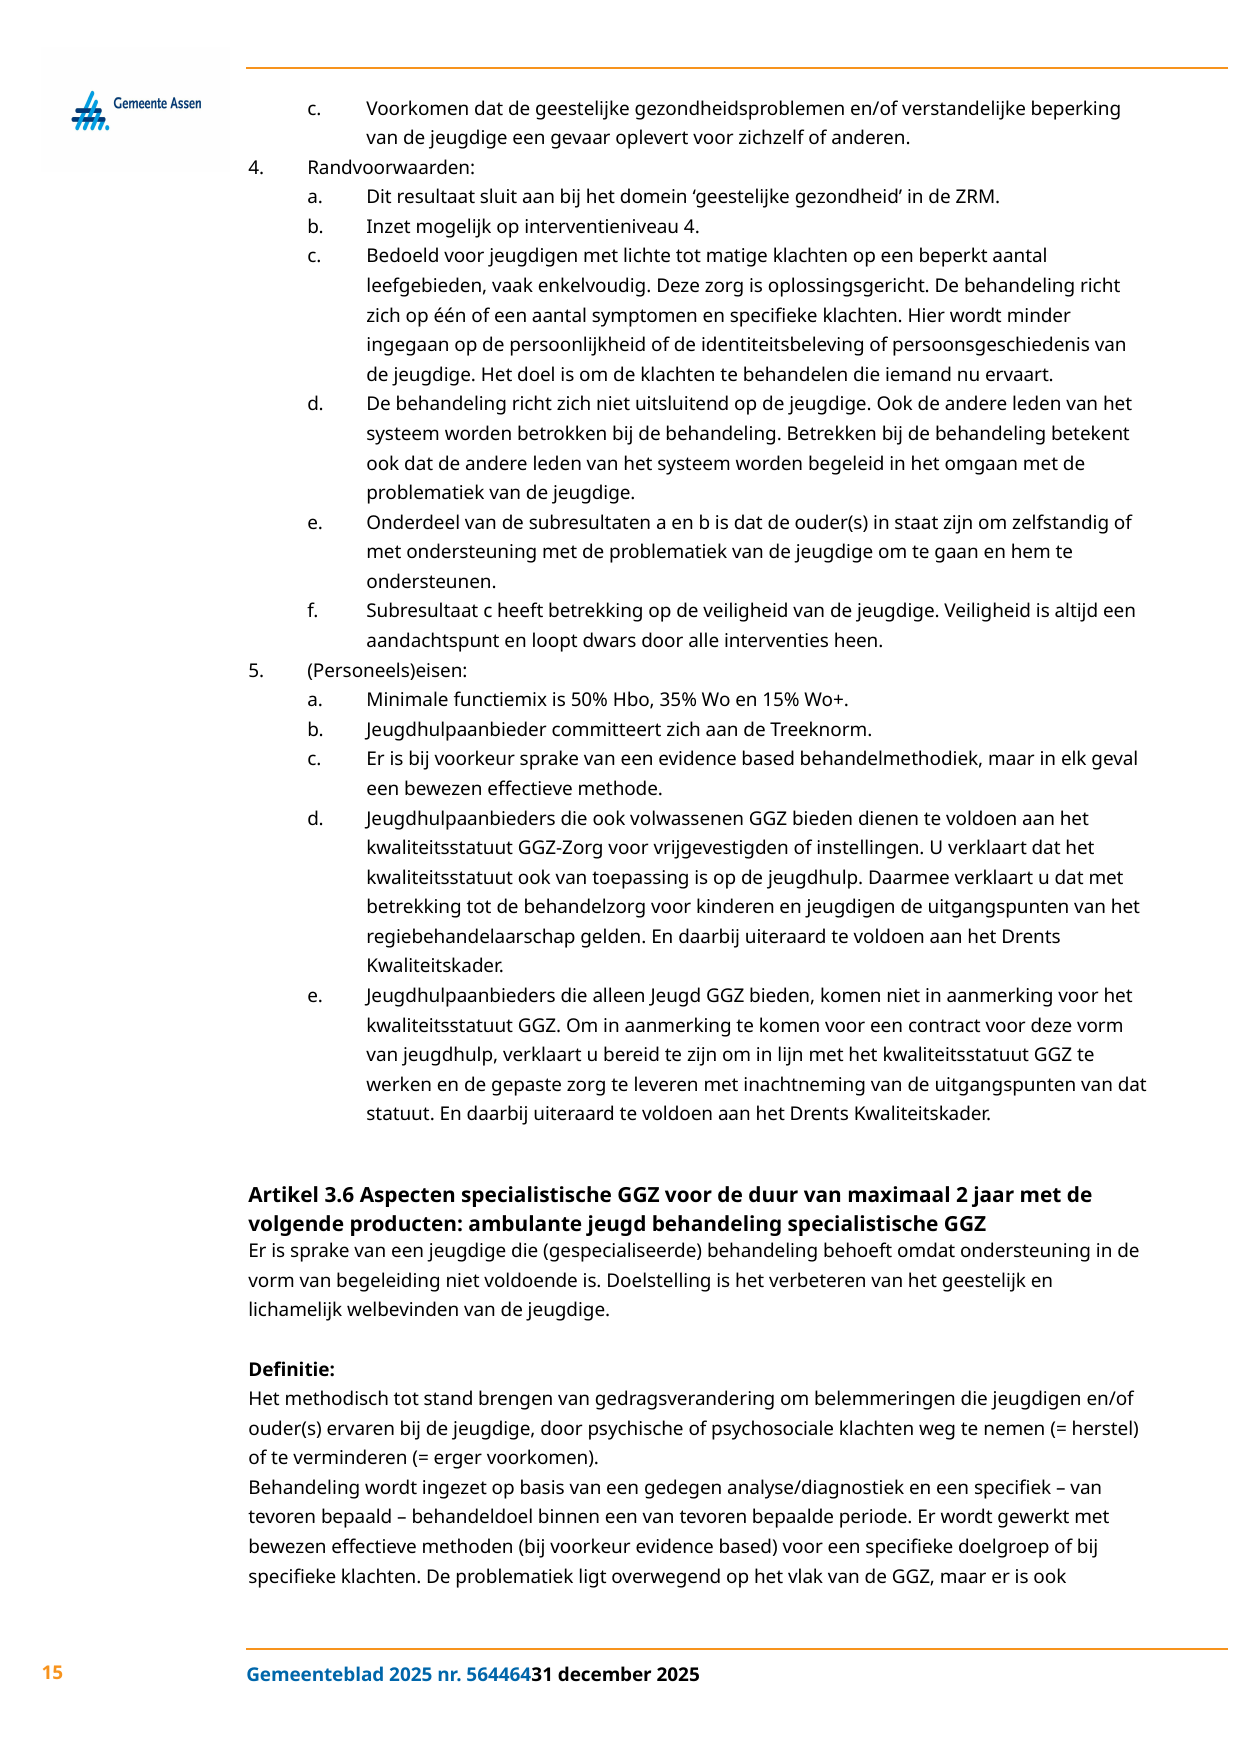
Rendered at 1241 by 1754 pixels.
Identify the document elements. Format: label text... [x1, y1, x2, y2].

list Bedoeld voor jeugdigen met lichte tot matige klachten op een beperkt aantal leefgebieden, vaak enkelvoudig. Deze zorg is oplossingsgericht. De behandeling richt zich op één of een aantal symptomen en specifieke klachten. Hier wordt minder ingegaan op de persoonlijkheid of de identiteitsbeleving of persoonsgeschiedenis van de jeugdige. Het doel is om de klachten te behandelen die iemand nu ervaart. [307, 243, 1152, 387]
list Jeugdhulpaanbieders die alleen Jeugd GGZ bieden, komen niet in aanmerking voor het kwaliteitsstatuut GGZ. Om in aanmerking te komen voor een contract voor deze vorm van jeugdhulp, verklaart u bereid te zijn om in lijn met het kwaliteitsstatuut GGZ te werken en de gepaste zorg te leveren met inachtneming van de uitgangspunten van dat statuut. En daarbij uiteraard te voldoen aan het Drents Kwaliteitskader. [307, 982, 1152, 1126]
text Behandeling wordt ingezet op basis van een gedegen analyse/diagnostiek en een specifiek – van tevoren bepaald – behandeldoel binnen een van tevoren bepaalde periode. Er wordt gewerkt met bewezen effectieve methoden (bij voorkeur evidence based) voor een specifieke doelgroep of bij specifieke klachten. De problematiek ligt overwegend op het vlak van de GGZ, maar er is ook [248, 1474, 1152, 1589]
list Jeugdhulpaanbieder committeert zich aan de Treeknorm. [307, 716, 1152, 742]
text Het methodisch tot stand brengen van gedragsverandering om belemmeringen die jeugdigen en/of ouder(s) ervaren bij de jeugdige, door psychische of psychosociale klachten weg te nemen (= herstel) of te verminderen (= erger voorkomen). [248, 1385, 1152, 1470]
list Subresultaat c heeft betrekking op de veiligheid van de jeugdige. Veiligheid is altijd een aandachtspunt en loopt dwars door alle interventies heen. [307, 598, 1152, 653]
list Onderdeel van de subresultaten a en b is dat de ouder(s) in staat zijn om zelfstandig of met ondersteuning met de problematiek van de jeugdige om te gaan en hem te ondersteunen. [307, 509, 1152, 594]
list De behandeling richt zich niet uitsluitend op de jeugdige. Ook de andere leden van het systeem worden betrokken bij de behandeling. Betrekken bij de behandeling betekent ook dat de andere leden van het systeem worden begeleid in het omgaan met de problematiek van de jeugdige. [307, 391, 1152, 505]
list Er is bij voorkeur sprake van een evidence based behandelmethodiek, maar in elk geval een bewezen effectieve methode. [307, 746, 1152, 801]
picture [41, 47, 231, 172]
list Jeugdhulpaanbieders die ook volwassenen GGZ bieden dienen te voldoen aan het kwaliteitsstatuut GGZ-Zorg voor vrijgevestigden of instellingen. U verklaart dat het kwaliteitsstatuut ook van toepassing is op de jeugdhulp. Daarmee verklaart u dat met betrekking tot de behandelzorg voor kinderen en jeugdigen de uitgangspunten van het regiebehandelaarschap gelden. En daarbij uiteraard te voldoen aan het Drents Kwaliteitskader. [307, 805, 1152, 978]
list Inzet mogelijk op interventieniveau 4. [307, 213, 1152, 239]
list (Personeels)eisen: [248, 657, 1152, 683]
list Voorkomen dat de geestelijke gezondheidsproblemen en/of verstandelijke beperking van de jeugdige een gevaar oplevert voor zichzelf of anderen. [307, 95, 1152, 150]
list Randvoorwaarden: [248, 154, 1152, 180]
list Minimale functiemix is 50% Hbo, 35% Wo en 15% Wo+. [307, 686, 1152, 712]
list Dit resultaat sluit aan bij het domein ‘geestelijke gezondheid’ in de ZRM. [307, 183, 1152, 209]
text Artikel 3.6 Aspecten specialistische GGZ voor de duur van maximaal 2 jaar met de volgende producten: ambulante jeugd behandeling specialistische GGZ [248, 1181, 1152, 1237]
text Definitie: [248, 1356, 1152, 1382]
text Er is sprake van een jeugdige die (gespecialiseerde) behandeling behoeft omdat ondersteuning in de vorm van begeleiding niet voldoende is. Doelstelling is het verbeteren van het geestelijk en lichamelijk welbevinden van de jeugdige. [248, 1237, 1152, 1322]
